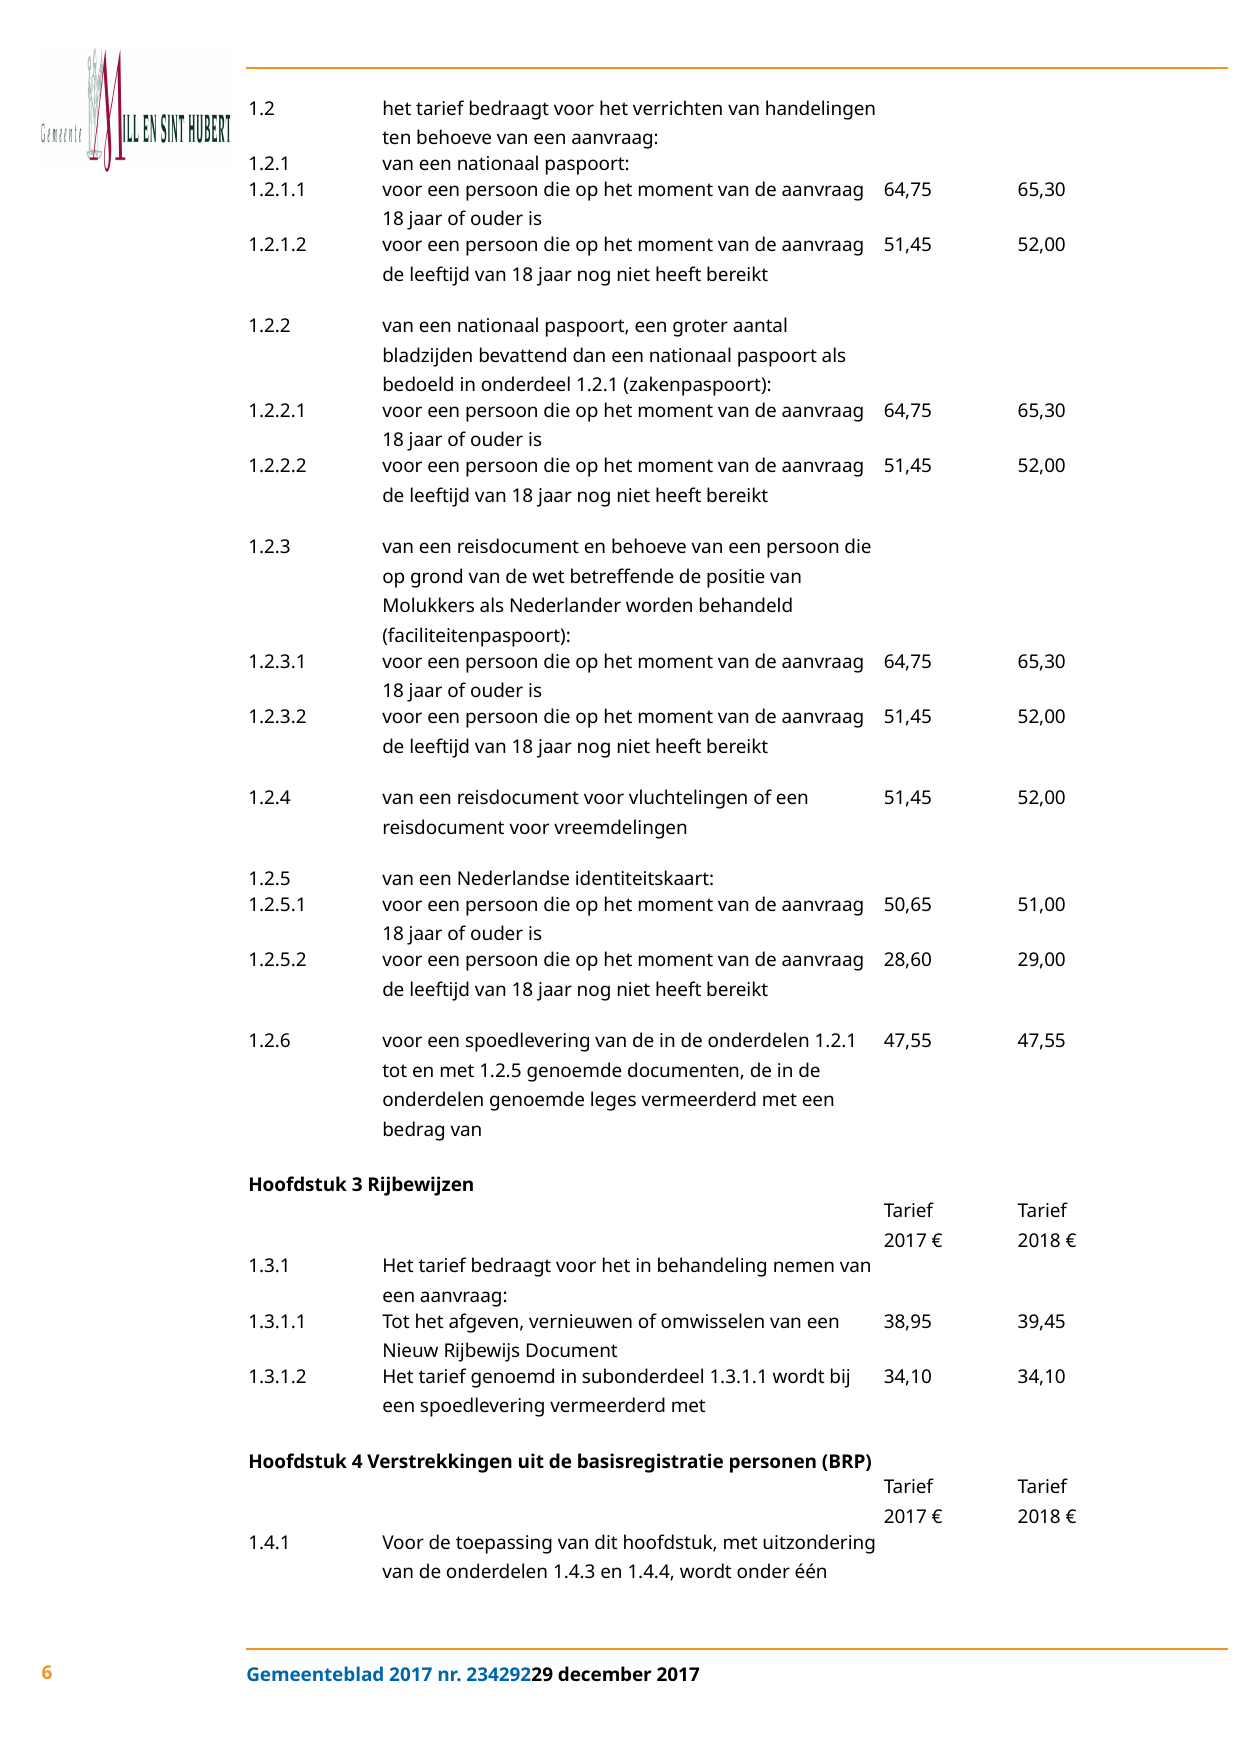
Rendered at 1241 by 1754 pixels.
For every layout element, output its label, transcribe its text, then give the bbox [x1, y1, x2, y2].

table_cell Hoofdstuk 3 Rijbewijzen [248, 1171, 883, 1197]
table_cell [884, 1253, 1017, 1308]
table_cell [884, 508, 1017, 533]
table_cell [248, 840, 382, 865]
table_cell van een Nederlandse identiteitskaart: [382, 865, 883, 891]
table_cell 1.2.5 [248, 865, 382, 891]
table_cell [1018, 1171, 1152, 1197]
table_cell [382, 508, 883, 533]
table_cell [1018, 1002, 1152, 1027]
table_cell 1.3.1 [248, 1253, 382, 1308]
table_cell Tarief 2018 € [1018, 1474, 1152, 1529]
table_cell voor een persoon die op het moment van de aanvraag de leeftijd van 18 jaar nog niet heeft bereikt [382, 453, 883, 508]
table_cell [884, 1171, 1017, 1197]
table_cell 51,45 [884, 703, 1017, 758]
table_cell Hoofdstuk 4 Verstrekkingen uit de basisregistratie personen (BRP) [248, 1448, 883, 1474]
table_cell 51,45 [884, 231, 1017, 286]
table_cell van een nationaal paspoort: [382, 150, 883, 176]
table_cell [248, 1197, 516, 1252]
table_cell [382, 759, 883, 784]
picture [41, 47, 231, 172]
table_cell [884, 95, 1017, 150]
table_cell [884, 1529, 1017, 1584]
table_cell [1018, 312, 1152, 397]
table_cell 38,95 [884, 1308, 1017, 1363]
table_cell 1.2.1 [248, 150, 382, 176]
table_cell Het tarief bedraagt voor het in behandeling nemen van een aanvraag: [382, 1253, 883, 1308]
table_cell voor een spoedlevering van de in de onderdelen 1.2.1 tot en met 1.2.5 genoemde documenten, de in de onderdelen genoemde leges vermeerderd met een bedrag van [382, 1028, 883, 1171]
table_cell Het tarief genoemd in subonderdeel 1.3.1.1 wordt bij een spoedlevering vermeerderd met [382, 1363, 883, 1448]
table_cell [884, 534, 1017, 648]
table_cell 1.2.5.1 [248, 891, 382, 946]
table_cell van een nationaal paspoort, een groter aantal bladzijden bevattend dan een nationaal paspoort als bedoeld in onderdeel 1.2.1 (zakenpaspoort): [382, 312, 883, 397]
table_cell 65,30 [1018, 176, 1152, 231]
table_cell [248, 1002, 382, 1027]
table_cell 1.3.1.1 [248, 1308, 382, 1363]
table_cell [1018, 1253, 1152, 1308]
table_cell [1018, 865, 1152, 891]
table_cell 34,10 [1018, 1363, 1152, 1448]
table_cell voor een persoon die op het moment van de aanvraag 18 jaar of ouder is [382, 891, 883, 946]
table_cell Tarief 2018 € [1018, 1197, 1152, 1252]
table_cell het tarief bedraagt voor het verrichten van handelingen ten behoeve van een aanvraag: [382, 95, 883, 150]
table_cell 51,45 [884, 453, 1017, 508]
table_cell 1.2.2.2 [248, 453, 382, 508]
table_cell 1.2.1.2 [248, 231, 382, 286]
table_cell 47,55 [884, 1028, 1017, 1171]
table_cell [1018, 508, 1152, 533]
table_cell [884, 312, 1017, 397]
table_cell van een reisdocument en behoeve van een persoon die op grond van de wet betreffende de positie van Molukkers als Nederlander worden behandeld (faciliteitenpaspoort): [382, 534, 883, 648]
table_cell [382, 286, 883, 312]
table_cell 1.2 [248, 95, 382, 150]
table_cell Tarief 2017 € [884, 1474, 1017, 1529]
table_cell [884, 840, 1017, 865]
table_cell 52,00 [1018, 703, 1152, 758]
table_cell 1.2.5.2 [248, 946, 382, 1002]
table_cell [1018, 150, 1152, 176]
table_cell 1.2.2 [248, 312, 382, 397]
table_cell 1.2.3.1 [248, 648, 382, 703]
table_cell voor een persoon die op het moment van de aanvraag 18 jaar of ouder is [382, 176, 883, 231]
table_cell [884, 759, 1017, 784]
table_cell voor een persoon die op het moment van de aanvraag de leeftijd van 18 jaar nog niet heeft bereikt [382, 231, 883, 286]
table_cell [248, 759, 382, 784]
table_cell [1018, 286, 1152, 312]
table_cell [1018, 95, 1152, 150]
table_cell [884, 1002, 1017, 1027]
table_cell [248, 286, 382, 312]
table_cell [382, 1474, 883, 1529]
table_cell 1.2.3 [248, 534, 382, 648]
table_cell voor een persoon die op het moment van de aanvraag 18 jaar of ouder is [382, 648, 883, 703]
table_cell voor een persoon die op het moment van de aanvraag de leeftijd van 18 jaar nog niet heeft bereikt [382, 703, 883, 758]
table_cell 1.2.1.1 [248, 176, 382, 231]
table_cell 1.3.1.2 [248, 1363, 382, 1448]
table_cell [1018, 759, 1152, 784]
table_cell [1018, 534, 1152, 648]
table_cell 51,45 [884, 784, 1017, 839]
table_cell [884, 1448, 1017, 1474]
table_cell 34,10 [884, 1363, 1017, 1448]
table_cell 47,55 [1018, 1028, 1152, 1171]
table_cell 65,30 [1018, 648, 1152, 703]
table_cell 52,00 [1018, 453, 1152, 508]
table_cell 50,65 [884, 891, 1017, 946]
table_cell Voor de toepassing van dit hoofdstuk, met uitzondering van de onderdelen 1.4.3 en 1.4.4, wordt onder één [382, 1529, 883, 1584]
table_cell [382, 1002, 883, 1027]
table_cell [1018, 1529, 1152, 1584]
table_cell 52,00 [1018, 784, 1152, 839]
table_cell 64,75 [884, 397, 1017, 452]
table_cell voor een persoon die op het moment van de aanvraag de leeftijd van 18 jaar nog niet heeft bereikt [382, 946, 883, 1002]
table_cell 51,00 [1018, 891, 1152, 946]
table_cell 1.2.6 [248, 1028, 382, 1171]
table_cell Tarief 2017 € [884, 1197, 1017, 1252]
table_cell [884, 865, 1017, 891]
table_cell 29,00 [1018, 946, 1152, 1002]
table_cell [382, 840, 883, 865]
table_cell [248, 1474, 382, 1529]
table_cell 1.4.1 [248, 1529, 382, 1584]
table_cell 65,30 [1018, 397, 1152, 452]
table_cell voor een persoon die op het moment van de aanvraag 18 jaar of ouder is [382, 397, 883, 452]
table_cell 1.2.4 [248, 784, 382, 839]
table_cell van een reisdocument voor vluchtelingen of een reisdocument voor vreemdelingen [382, 784, 883, 839]
table_cell [516, 1197, 883, 1252]
table_cell 64,75 [884, 648, 1017, 703]
table_cell [1018, 840, 1152, 865]
table_cell Tot het afgeven, vernieuwen of omwisselen van een Nieuw Rijbewijs Document [382, 1308, 883, 1363]
table_cell 1.2.2.1 [248, 397, 382, 452]
table_cell [1018, 1448, 1152, 1474]
table_cell 64,75 [884, 176, 1017, 231]
table_cell [884, 150, 1017, 176]
table_cell [884, 286, 1017, 312]
table_cell 1.2.3.2 [248, 703, 382, 758]
table_cell [248, 508, 382, 533]
table_cell 28,60 [884, 946, 1017, 1002]
table_cell 39,45 [1018, 1308, 1152, 1363]
table_cell 52,00 [1018, 231, 1152, 286]
